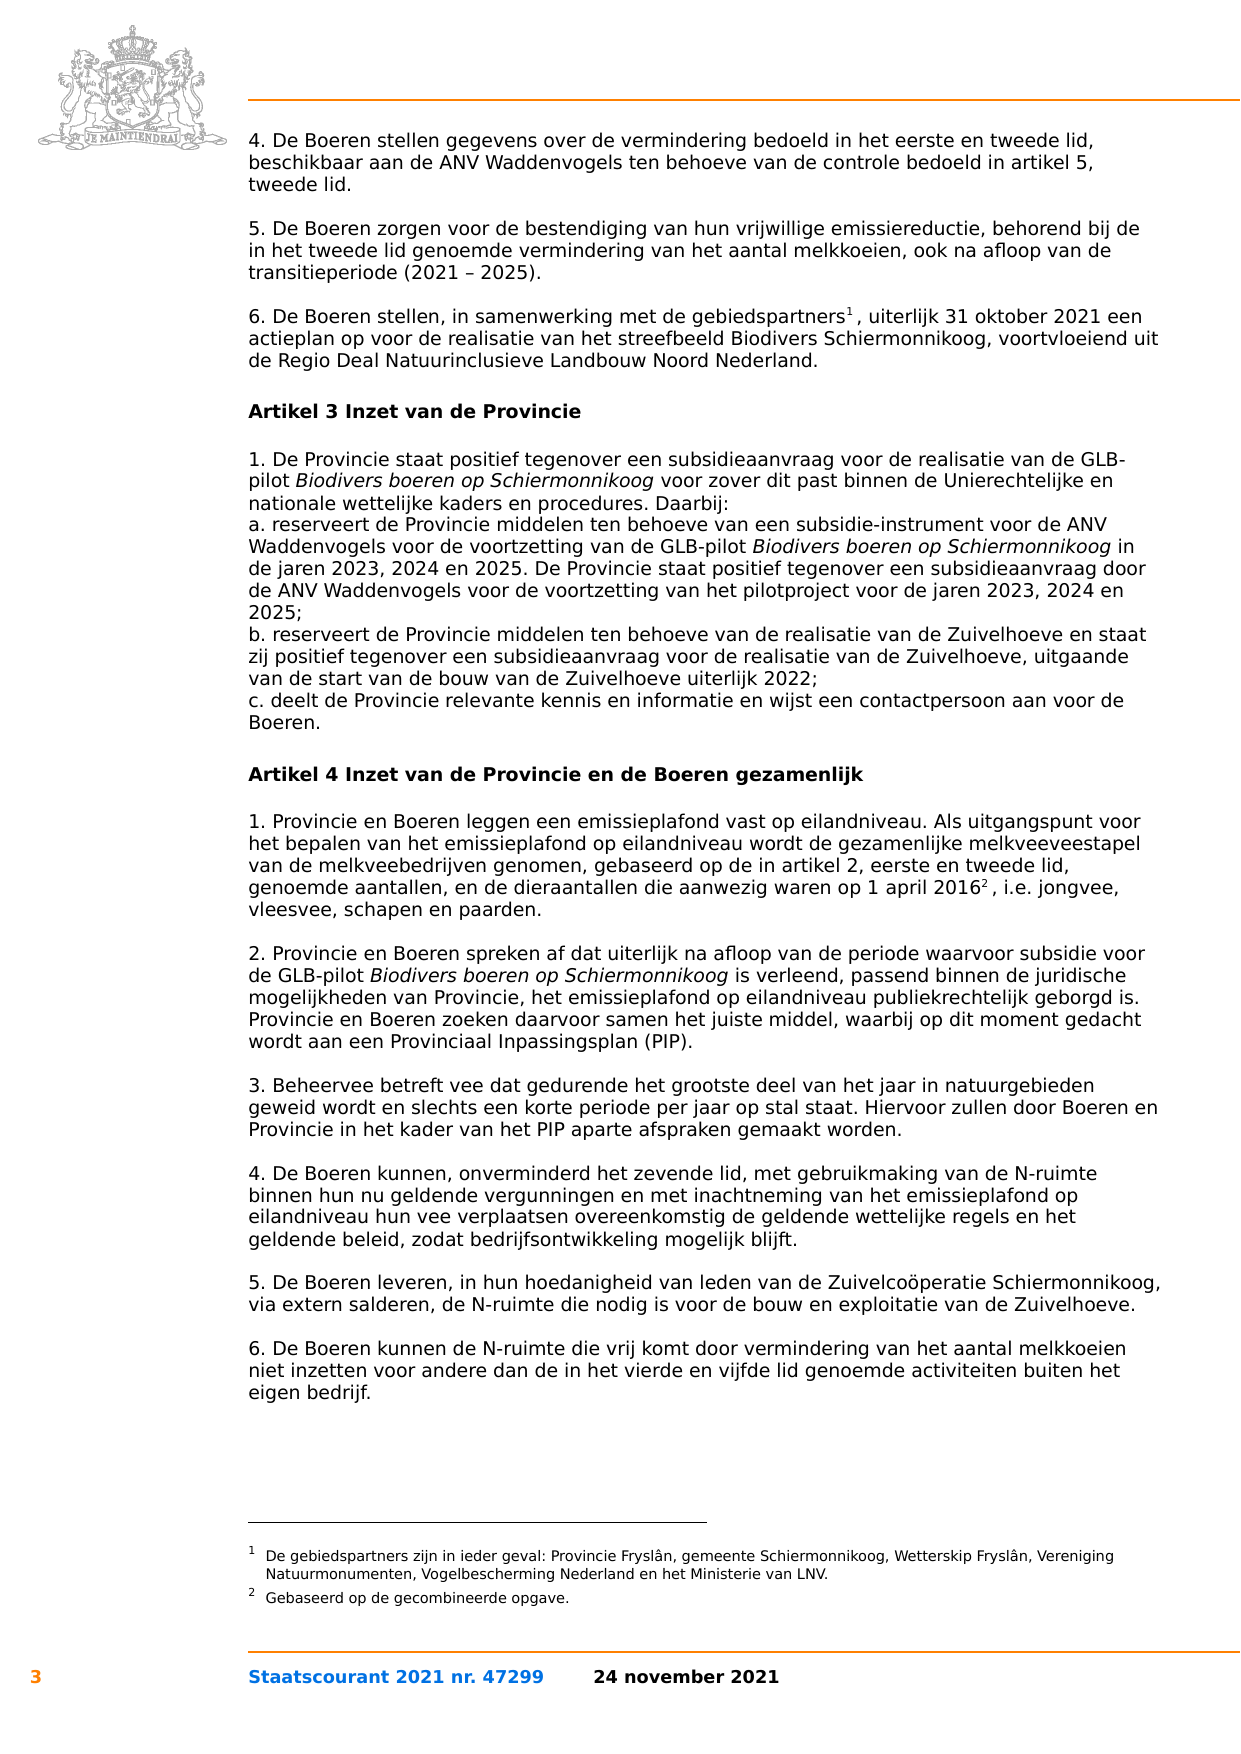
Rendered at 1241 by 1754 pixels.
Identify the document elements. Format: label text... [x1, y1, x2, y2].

subtitle Artikel 4 Inzet van de Provincie en de Boeren gezamenlijk [248, 764, 1163, 786]
text 5. De Boeren leveren, in hun hoedanigheid van leden van de Zuivelcoöperatie Schiermonnikoog, via extern salderen, de N-ruimte die nodig is voor de bouw en exploitatie van de Zuivelhoeve. [248, 1272, 1163, 1316]
text 3. Beheervee betreft vee dat gedurende het grootste deel van het jaar in natuurgebieden geweid wordt en slechts een korte periode per jaar op stal staat. Hiervoor zullen door Boeren en Provincie in het kader van het PIP aparte afspraken gemaakt worden. [248, 1075, 1163, 1141]
text Gebaseerd op de gecombineerde opgave. [248, 1586, 1163, 1608]
text c. deelt de Provincie relevante kennis en informatie en wijst een contactpersoon aan voor de Boeren. [248, 690, 1163, 734]
subtitle Artikel 3 Inzet van de Provincie [248, 401, 1163, 423]
text 2. Provincie en Boeren spreken af dat uiterlijk na afloop van de periode waarvoor subsidie voor de GLB-pilot Biodivers boeren op Schiermonnikoog is verleend, passend binnen de juridische mogelijkheden van Provincie, het emissieplafond op eilandniveau publiekrechtelijk geborgd is. Provincie en Boeren zoeken daarvoor samen het juiste middel, waarbij op dit moment gedacht wordt aan een Provinciaal Inpassingsplan (PIP). [248, 943, 1163, 1053]
text 4. De Boeren kunnen, onverminderd het zevende lid, met gebruikmaking van de N-ruimte binnen hun nu geldende vergunningen en met inachtneming van het emissieplafond op eilandniveau hun vee verplaatsen overeenkomstig de geldende wettelijke regels en het geldende beleid, zodat bedrijfsontwikkeling mogelijk blijft. [248, 1162, 1163, 1250]
text 1. Provincie en Boeren leggen een emissieplafond vast op eilandniveau. Als uitgangspunt voor het bepalen van het emissieplafond op eilandniveau wordt de gezamenlijke melkveeveestapel van de melkveebedrijven genomen, gebaseerd op de in artikel 2, eerste en tweede lid, genoemde aantallen, en de dieraantallen die aanwezig waren op 1 april 2016, i.e. jongvee, vleesvee, schapen en paarden. [248, 811, 1163, 921]
text 1. De Provincie staat positief tegenover een subsidieaanvraag voor de realisatie van de GLB-pilot Biodivers boeren op Schiermonnikoog voor zover dit past binnen de Unierechtelijke en nationale wettelijke kaders en procedures. Daarbij: [248, 448, 1163, 514]
text a. reserveert de Provincie middelen ten behoeve van een subsidie-instrument voor de ANV Waddenvogels voor de voortzetting van de GLB-pilot Biodivers boeren op Schiermonnikoog in de jaren 2023, 2024 en 2025. De Provincie staat positief tegenover een subsidieaanvraag door de ANV Waddenvogels voor de voortzetting van het pilotproject voor de jaren 2023, 2024 en 2025; [248, 514, 1163, 624]
text 4. De Boeren stellen gegevens over de vermindering bedoeld in het eerste en tweede lid, beschikbaar aan de ANV Waddenvogels ten behoeve van de controle bedoeld in artikel 5, tweede lid. [248, 130, 1163, 196]
picture [38, 25, 227, 150]
text b. reserveert de Provincie middelen ten behoeve van de realisatie van de Zuivelhoeve en staat zij positief tegenover een subsidieaanvraag voor de realisatie van de Zuivelhoeve, uitgaande van de start van de bouw van de Zuivelhoeve uiterlijk 2022; [248, 624, 1163, 690]
text 6. De Boeren stellen, in samenwerking met de gebiedspartners, uiterlijk 31 oktober 2021 een actieplan op voor de realisatie van het streefbeeld Biodivers Schiermonnikoog, voortvloeiend uit de Regio Deal Natuurinclusieve Landbouw Noord Nederland. [248, 306, 1163, 371]
text 6. De Boeren kunnen de N-ruimte die vrij komt door vermindering van het aantal melkkoeien niet inzetten voor andere dan de in het vierde en vijfde lid genoemde activiteiten buiten het eigen bedrijf. [248, 1338, 1163, 1404]
text 5. De Boeren zorgen voor de bestendiging van hun vrijwillige emissiereductie, behorend bij de in het tweede lid genoemde vermindering van het aantal melkkoeien, ook na afloop van de transitieperiode (2021 – 2025). [248, 218, 1163, 284]
text De gebiedspartners zijn in ieder geval: Provincie Fryslân, gemeente Schiermonnikoog, Wetterskip Fryslân, Vereniging Natuurmonumenten, Vogelbescherming Nederland en het Ministerie van LNV. [248, 1544, 1163, 1583]
